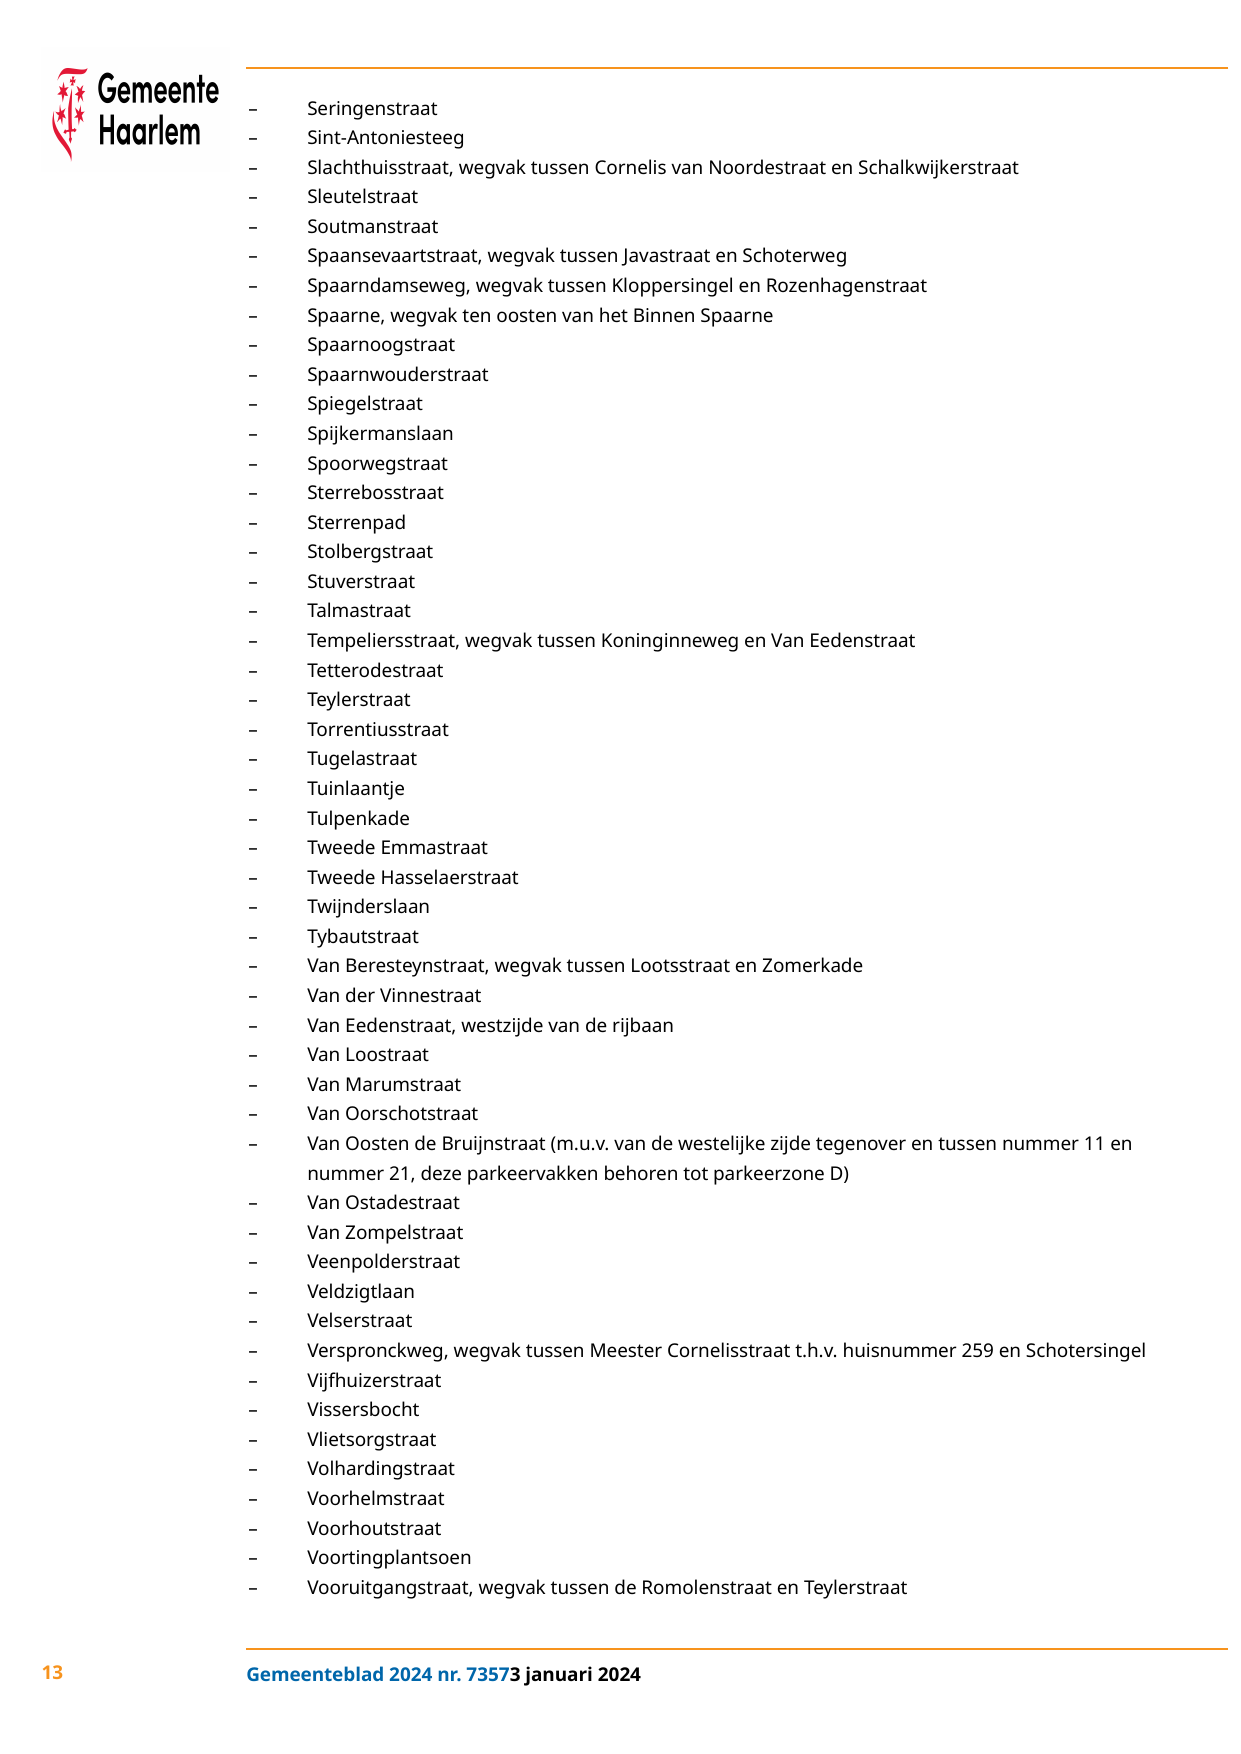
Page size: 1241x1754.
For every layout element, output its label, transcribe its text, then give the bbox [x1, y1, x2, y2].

list Slachthuisstraat, wegvak tussen Cornelis van Noordestraat en Schalkwijkerstraat [248, 154, 1152, 180]
list Vooruitgangstraat, wegvak tussen de Romolenstraat en Teylerstraat [248, 1574, 1152, 1600]
list Tweede Emmastraat [248, 834, 1152, 860]
list Spijkermanslaan [248, 420, 1152, 446]
list Van Beresteynstraat, wegvak tussen Lootsstraat en Zomerkade [248, 953, 1152, 978]
list Van Zompelstraat [248, 1219, 1152, 1245]
list Van Ostadestraat [248, 1189, 1152, 1215]
list Vlietsorgstraat [248, 1426, 1152, 1452]
list Verspronckweg, wegvak tussen Meester Cornelisstraat t.h.v. huisnummer 259 en Schotersingel [248, 1337, 1152, 1363]
list Stuverstraat [248, 568, 1152, 594]
list Van Marumstraat [248, 1071, 1152, 1097]
list Tempeliersstraat, wegvak tussen Koninginneweg en Van Eedenstraat [248, 627, 1152, 653]
list Talmastraat [248, 598, 1152, 623]
list Spaansevaartstraat, wegvak tussen Javastraat en Schoterweg [248, 243, 1152, 268]
list Torrentiusstraat [248, 716, 1152, 742]
list Tulpenkade [248, 805, 1152, 831]
list Tweede Hasselaerstraat [248, 864, 1152, 890]
list Van Loostraat [248, 1041, 1152, 1067]
list Twijnderslaan [248, 893, 1152, 919]
picture [41, 47, 231, 172]
list Voortingplantsoen [248, 1544, 1152, 1570]
list Van Oorschotstraat [248, 1101, 1152, 1126]
list Spaarndamseweg, wegvak tussen Kloppersingel en Rozenhagenstraat [248, 272, 1152, 298]
list Vijfhuizerstraat [248, 1367, 1152, 1393]
list Veenpolderstraat [248, 1248, 1152, 1274]
list Van Oosten de Bruijnstraat (m.u.v. van de westelijke zijde tegenover en tussen nummer 11 en nummer 21, deze parkeervakken behoren tot parkeerzone D) [248, 1130, 1152, 1186]
list Teylerstraat [248, 686, 1152, 712]
list Spaarnwouderstraat [248, 361, 1152, 387]
list Van Eedenstraat, westzijde van de rijbaan [248, 1012, 1152, 1038]
list Sint-Antoniesteeg [248, 124, 1152, 150]
list Spaarnoogstraat [248, 331, 1152, 357]
list Sleutelstraat [248, 183, 1152, 209]
list Sterrenpad [248, 509, 1152, 535]
list Vissersbocht [248, 1396, 1152, 1422]
list Seringenstraat [248, 95, 1152, 121]
list Van der Vinnestraat [248, 982, 1152, 1008]
list Volhardingstraat [248, 1456, 1152, 1481]
list Tetterodestraat [248, 657, 1152, 683]
list Spoorwegstraat [248, 450, 1152, 476]
list Veldzigtlaan [248, 1278, 1152, 1304]
list Spiegelstraat [248, 391, 1152, 416]
list Tybautstraat [248, 923, 1152, 949]
list Stolbergstraat [248, 538, 1152, 564]
list Voorhoutstraat [248, 1515, 1152, 1541]
list Tugelastraat [248, 746, 1152, 771]
list Voorhelmstraat [248, 1485, 1152, 1511]
list Soutmanstraat [248, 213, 1152, 239]
list Sterrebosstraat [248, 479, 1152, 505]
list Velserstraat [248, 1308, 1152, 1333]
list Tuinlaantje [248, 775, 1152, 801]
list Spaarne, wegvak ten oosten van het Binnen Spaarne [248, 302, 1152, 328]
